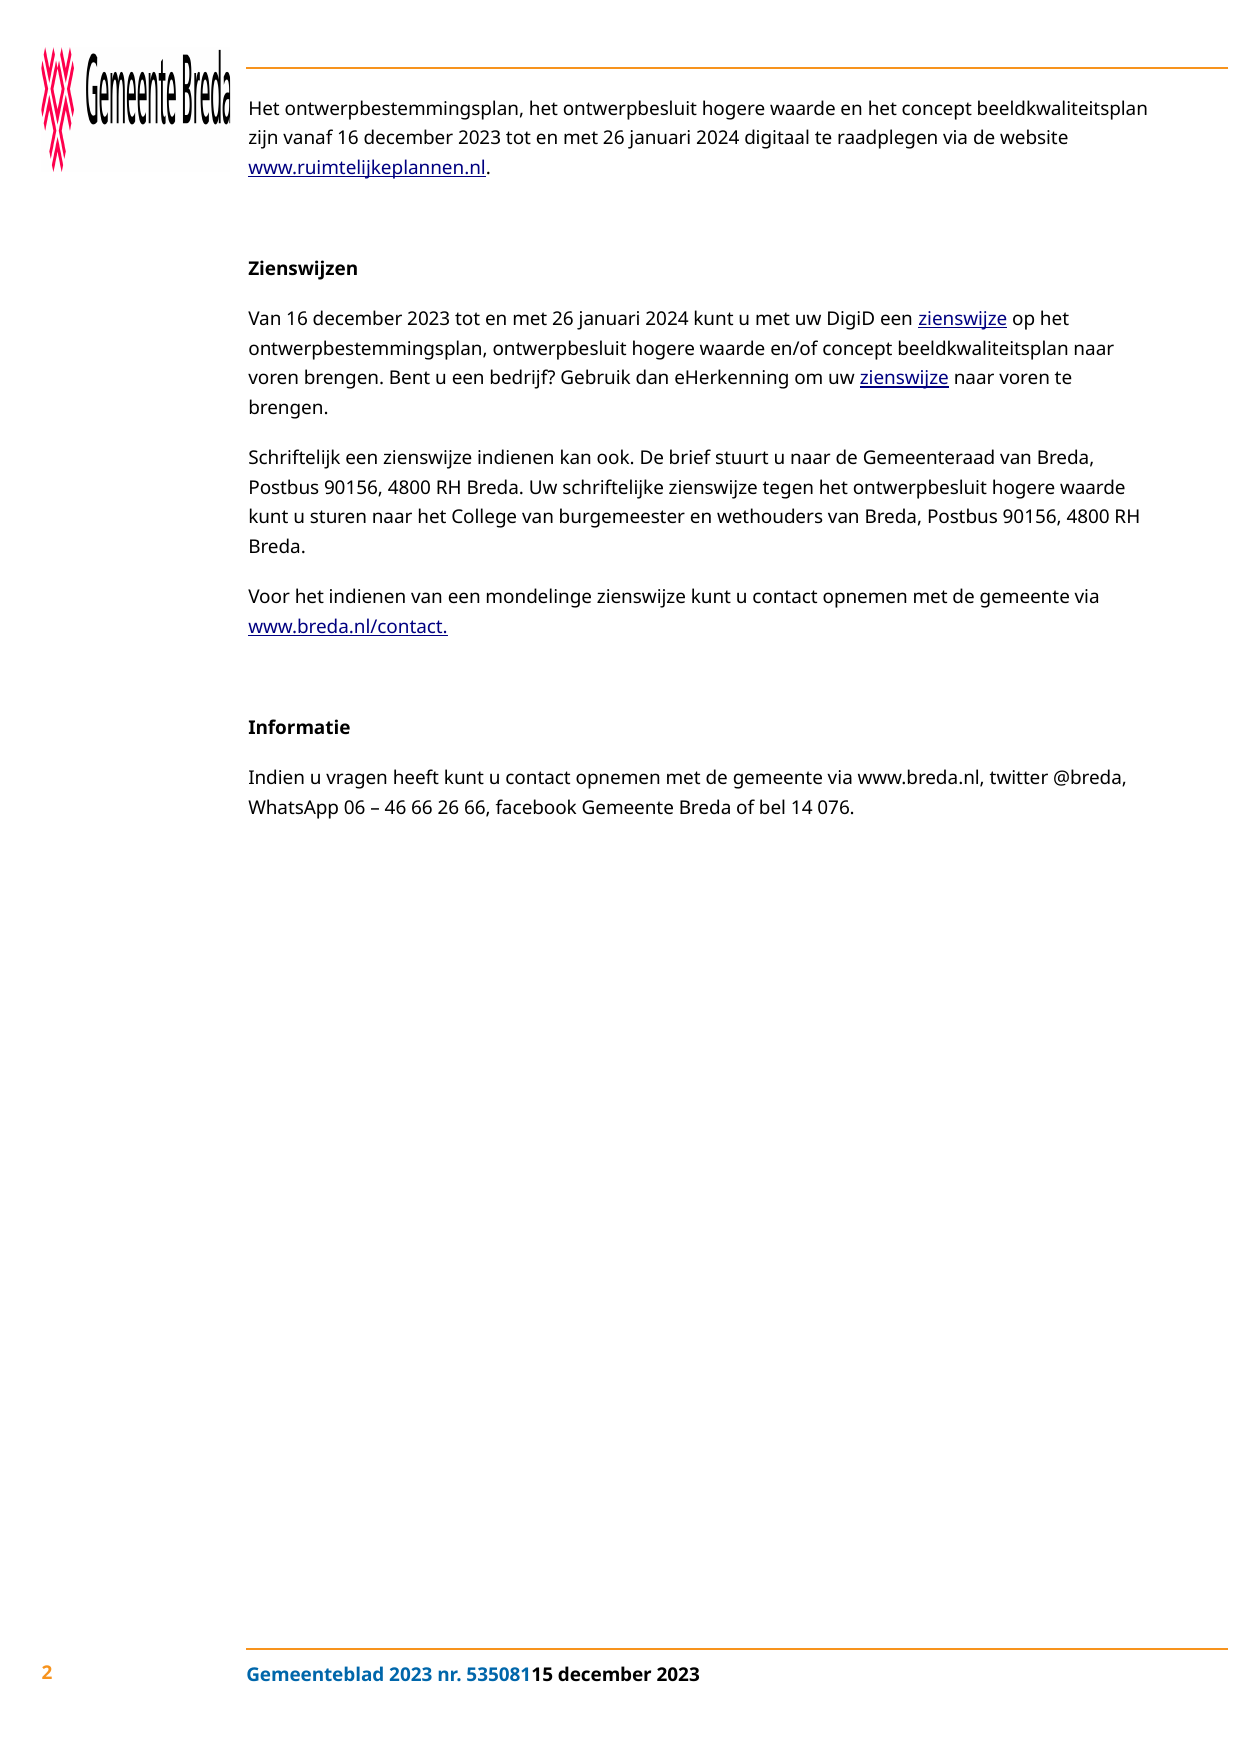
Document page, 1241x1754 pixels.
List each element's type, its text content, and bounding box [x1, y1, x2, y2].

text Schriftelijk een zienswijze indienen kan ook. De brief stuurt u naar de Gemeenteraad van Breda, Postbus 90156, 4800 RH Breda. Uw schriftelijke zienswijze tegen het ontwerpbesluit hogere waarde kunt u sturen naar het College van burgemeester en wethouders van Breda, Postbus 90156, 4800 RH Breda. [248, 444, 1152, 559]
text Informatie [248, 714, 1152, 740]
text Van 16 december 2023 tot en met 26 januari 2024 kunt u met uw DigiD een zienswijze op het ontwerpbestemmingsplan, ontwerpbesluit hogere waarde en/of concept beeldkwaliteitsplan naar voren brengen. Bent u een bedrijf? Gebruik dan eHerkenning om uw zienswijze naar voren te brengen. [248, 305, 1152, 420]
picture [41, 47, 231, 172]
text Voor het indienen van een mondelinge zienswijze kunt u contact opnemen met de gemeente via www.breda.nl/contact. [248, 583, 1152, 639]
text Zienswijzen [248, 255, 1152, 281]
text Indien u vragen heeft kunt u contact opnemen met de gemeente via www.breda.nl, twitter @breda, WhatsApp 06 – 46 66 26 66, facebook Gemeente Breda of bel 14 076. [248, 764, 1152, 820]
text Het ontwerpbestemmingsplan, het ontwerpbesluit hogere waarde en het concept beeldkwaliteitsplan zijn vanaf 16 december 2023 tot en met 26 januari 2024 digitaal te raadplegen via de website www.ruimtelijkeplannen.nl. [248, 95, 1152, 180]
